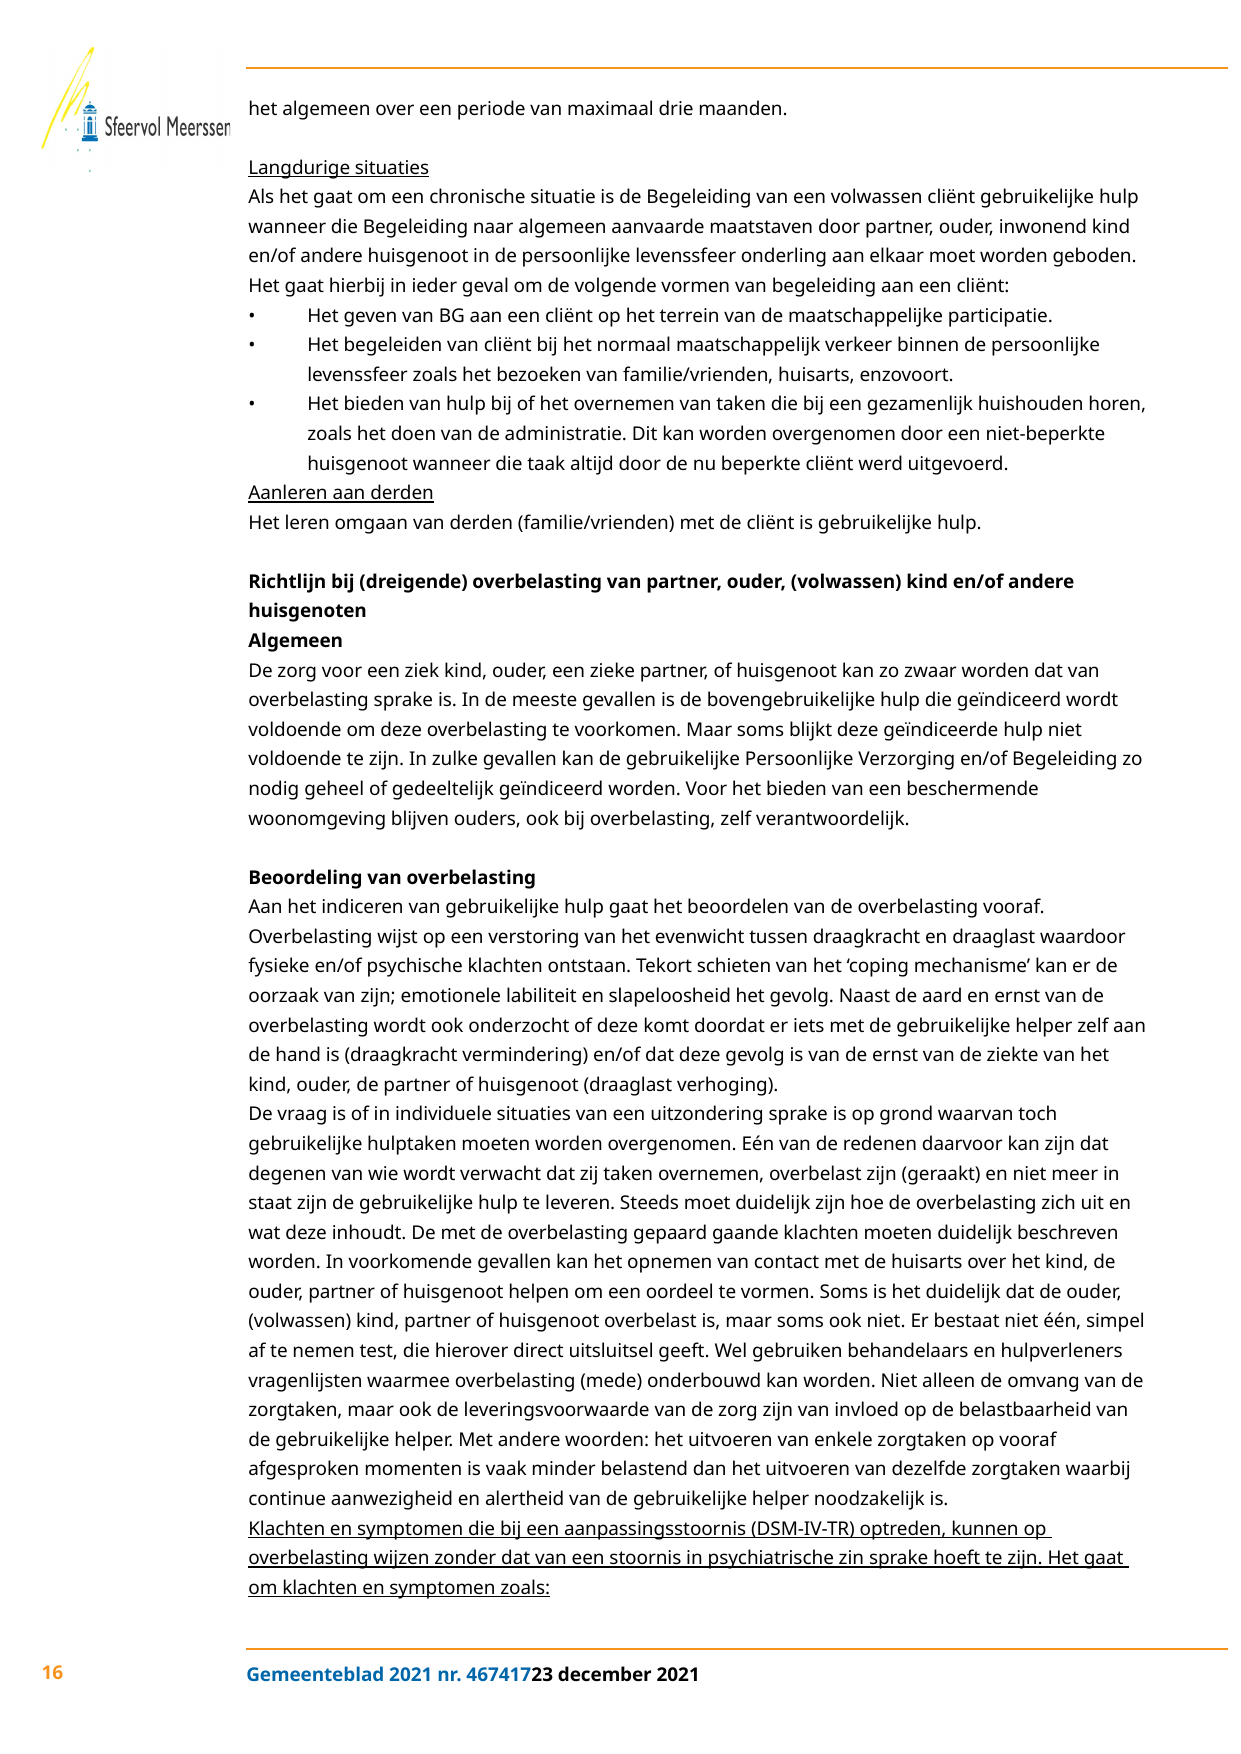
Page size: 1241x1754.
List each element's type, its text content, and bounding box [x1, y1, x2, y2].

list Het begeleiden van cliënt bij het normaal maatschappelijk verkeer binnen de persoonlijke levenssfeer zoals het bezoeken van familie/vrienden, huisarts, enzovoort. [248, 331, 1152, 387]
text Richtlijn bij (dreigende) overbelasting van partner, ouder, (volwassen) kind en/of andere huisgenoten [248, 568, 1152, 623]
picture [41, 47, 231, 172]
text Als het gaat om een chronische situatie is de Begeleiding van een volwassen cliënt gebruikelijke hulp wanneer die Begeleiding naar algemeen aanvaarde maatstaven door partner, ouder, inwonend kind en/of andere huisgenoot in de persoonlijke levenssfeer onderling aan elkaar moet worden geboden. Het gaat hierbij in ieder geval om de volgende vormen van begeleiding aan een cliënt: [248, 183, 1152, 298]
list Het bieden van hulp bij of het overnemen van taken die bij een gezamenlijk huishouden horen, zoals het doen van de administratie. Dit kan worden overgenomen door een niet-beperkte huisgenoot wanneer die taak altijd door de nu beperkte cliënt werd uitgevoerd. [248, 391, 1152, 476]
text Het leren omgaan van derden (familie/vrienden) met de cliënt is gebruikelijke hulp. [248, 509, 1152, 535]
text Aan het indiceren van gebruikelijke hulp gaat het beoordelen van de overbelasting vooraf. Overbelasting wijst op een verstoring van het evenwicht tussen draagkracht en draaglast waardoor fysieke en/of psychische klachten ontstaan. Tekort schieten van het ‘coping mechanisme’ kan er de oorzaak van zijn; emotionele labiliteit en slapeloosheid het gevolg. Naast de aard en ernst van de overbelasting wordt ook onderzocht of deze komt doordat er iets met de gebruikelijke helper zelf aan de hand is (draagkracht vermindering) en/of dat deze gevolg is van de ernst van de ziekte van het kind, ouder, de partner of huisgenoot (draaglast verhoging). [248, 893, 1152, 1097]
text Klachten en symptomen die bij een aanpassingsstoornis (DSM-IV-TR) optreden, kunnen op overbelasting wijzen zonder dat van een stoornis in psychiatrische zin sprake hoeft te zijn. Het gaat om klachten en symptomen zoals: [248, 1515, 1152, 1600]
text Langdurige situaties [248, 154, 1152, 180]
text De zorg voor een ziek kind, ouder, een zieke partner, of huisgenoot kan zo zwaar worden dat van overbelasting sprake is. In de meeste gevallen is de bovengebruikelijke hulp die geïndiceerd wordt voldoende om deze overbelasting te voorkomen. Maar soms blijkt deze geïndiceerde hulp niet voldoende te zijn. In zulke gevallen kan de gebruikelijke Persoonlijke Verzorging en/of Begeleiding zo nodig geheel of gedeeltelijk geïndiceerd worden. Voor het bieden van een beschermende woonomgeving blijven ouders, ook bij overbelasting, zelf verantwoordelijk. [248, 657, 1152, 831]
list Het geven van BG aan een cliënt op het terrein van de maatschappelijke participatie. [248, 302, 1152, 328]
text Aanleren aan derden [248, 479, 1152, 505]
text Beoordeling van overbelasting [248, 864, 1152, 890]
text het algemeen over een periode van maximaal drie maanden. [248, 95, 1152, 121]
text Algemeen [248, 627, 1152, 653]
text De vraag is of in individuele situaties van een uitzondering sprake is op grond waarvan toch gebruikelijke hulptaken moeten worden overgenomen. Eén van de redenen daarvoor kan zijn dat degenen van wie wordt verwacht dat zij taken overnemen, overbelast zijn (geraakt) en niet meer in staat zijn de gebruikelijke hulp te leveren. Steeds moet duidelijk zijn hoe de overbelasting zich uit en wat deze inhoudt. De met de overbelasting gepaard gaande klachten moeten duidelijk beschreven worden. In voorkomende gevallen kan het opnemen van contact met de huisarts over het kind, de ouder, partner of huisgenoot helpen om een oordeel te vormen. Soms is het duidelijk dat de ouder, (volwassen) kind, partner of huisgenoot overbelast is, maar soms ook niet. Er bestaat niet één, simpel af te nemen test, die hierover direct uitsluitsel geeft. Wel gebruiken behandelaars en hulpverleners vragenlijsten waarmee overbelasting (mede) onderbouwd kan worden. Niet alleen de omvang van de zorgtaken, maar ook de leveringsvoorwaarde van de zorg zijn van invloed op de belastbaarheid van de gebruikelijke helper. Met andere woorden: het uitvoeren van enkele zorgtaken op vooraf afgesproken momenten is vaak minder belastend dan het uitvoeren van dezelfde zorgtaken waarbij continue aanwezigheid en alertheid van de gebruikelijke helper noodzakelijk is. [248, 1101, 1152, 1511]
